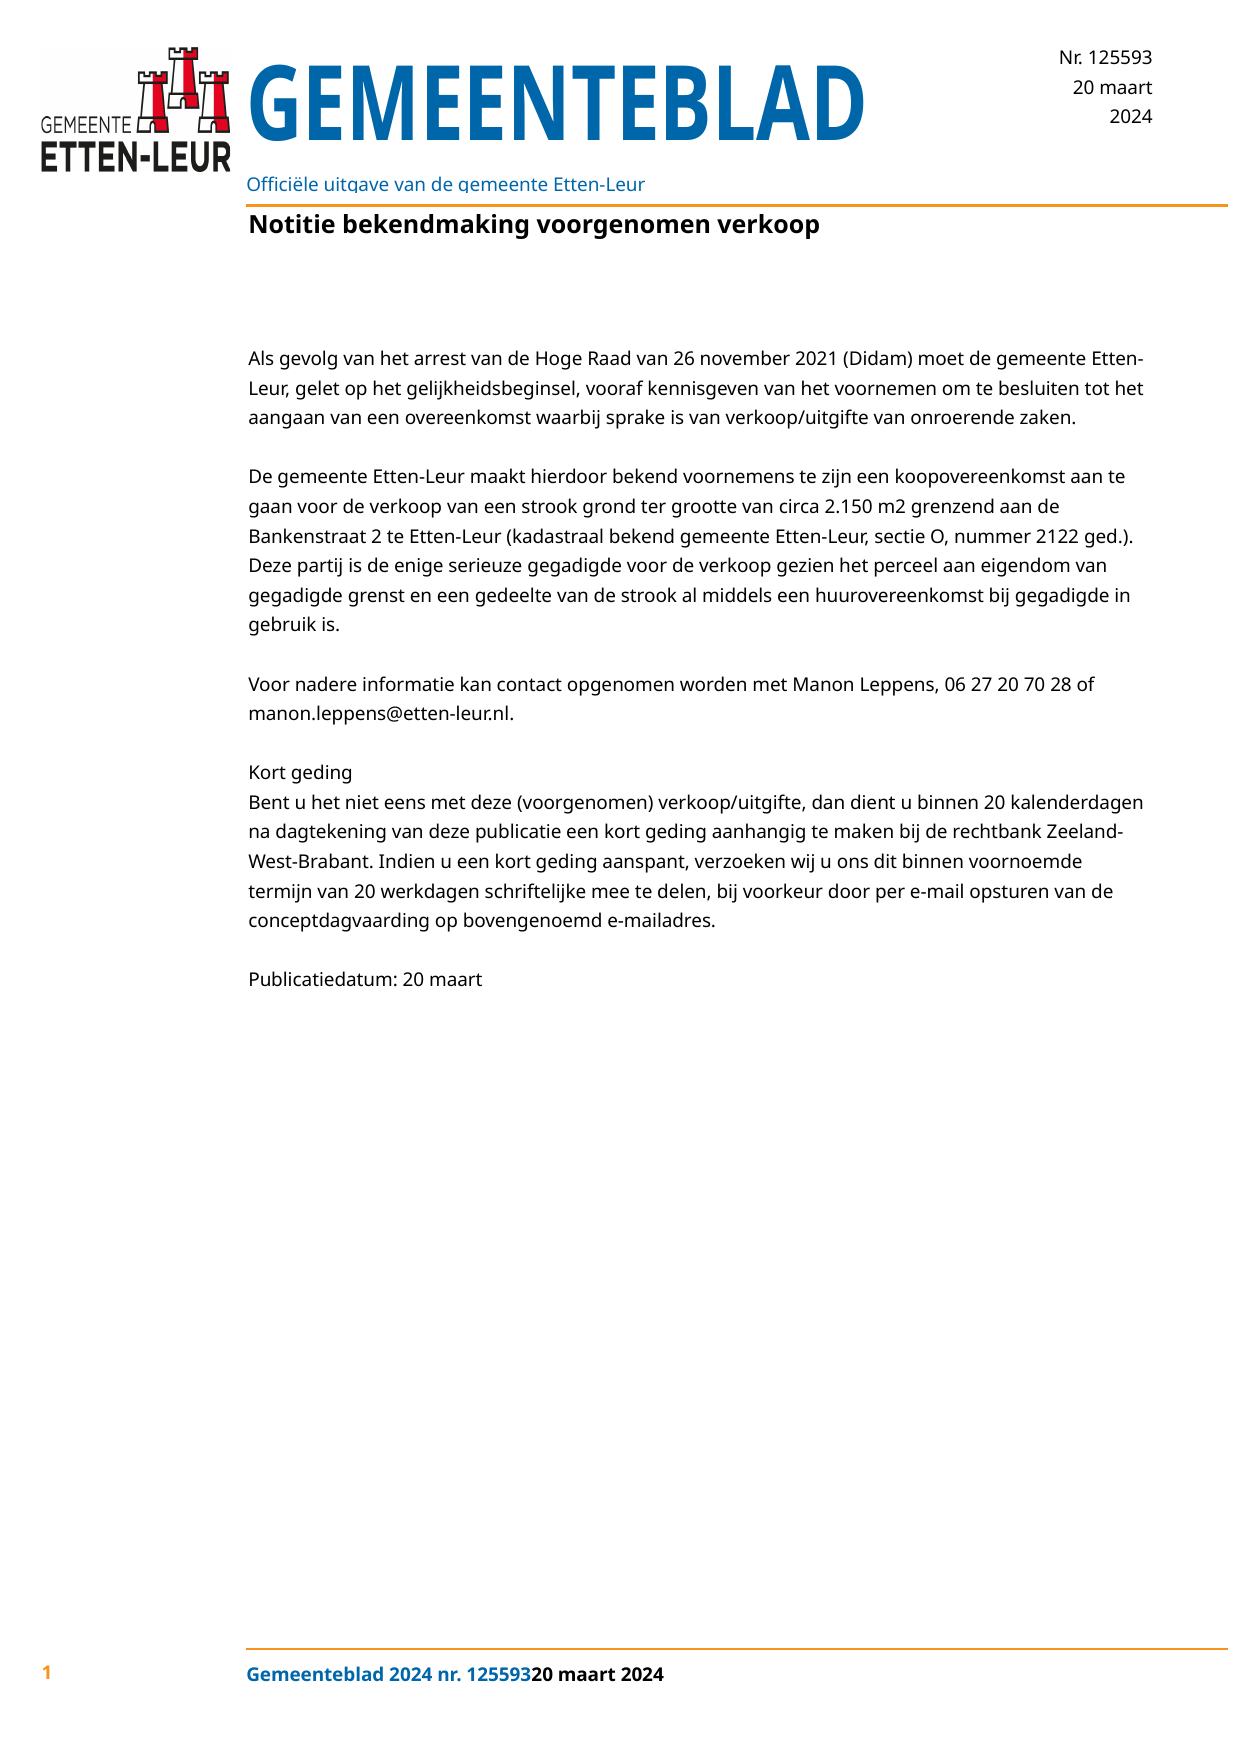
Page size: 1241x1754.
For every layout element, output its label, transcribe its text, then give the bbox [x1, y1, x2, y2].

picture [41, 47, 231, 172]
text Kort geding [248, 759, 1152, 785]
text Bent u het niet eens met deze (voorgenomen) verkoop/uitgifte, dan dient u binnen 20 kalenderdagen na dagtekening van deze publicatie een kort geding aanhangig te maken bij de rechtbank Zeeland-West-Brabant. Indien u een kort geding aanspant, verzoeken wij u ons dit binnen voornoemde termijn van 20 werkdagen schriftelijke mee te delen, bij voorkeur door per e-mail opsturen van de conceptdagvaarding op bovengenoemd e-mailadres. [248, 789, 1152, 933]
text Voor nadere informatie kan contact opgenomen worden met Manon Leppens, 06 27 20 70 28 of manon.leppens@etten-leur.nl. [248, 671, 1152, 726]
text Publicatiedatum: 20 maart [248, 967, 1152, 992]
text Notitie bekendmaking voorgenomen verkoop [248, 207, 1152, 241]
text Als gevolg van het arrest van de Hoge Raad van 26 november 2021 (Didam) moet de gemeente Etten-Leur, gelet op het gelijkheidsbeginsel, vooraf kennisgeven van het voornemen om te besluiten tot het aangaan van een overeenkomst waarbij sprake is van verkoop/uitgifte van onroerende zaken. [248, 345, 1152, 430]
text De gemeente Etten-Leur maakt hierdoor bekend voornemens te zijn een koopovereenkomst aan te gaan voor de verkoop van een strook grond ter grootte van circa 2.150 m2 grenzend aan de Bankenstraat 2 te Etten-Leur (kadastraal bekend gemeente Etten-Leur, sectie O, nummer 2122 ged.). Deze partij is de enige serieuze gegadigde voor de verkoop gezien het perceel aan eigendom van gegadigde grenst en een gedeelte van de strook al middels een huurovereenkomst bij gegadigde in gebruik is. [248, 464, 1152, 637]
